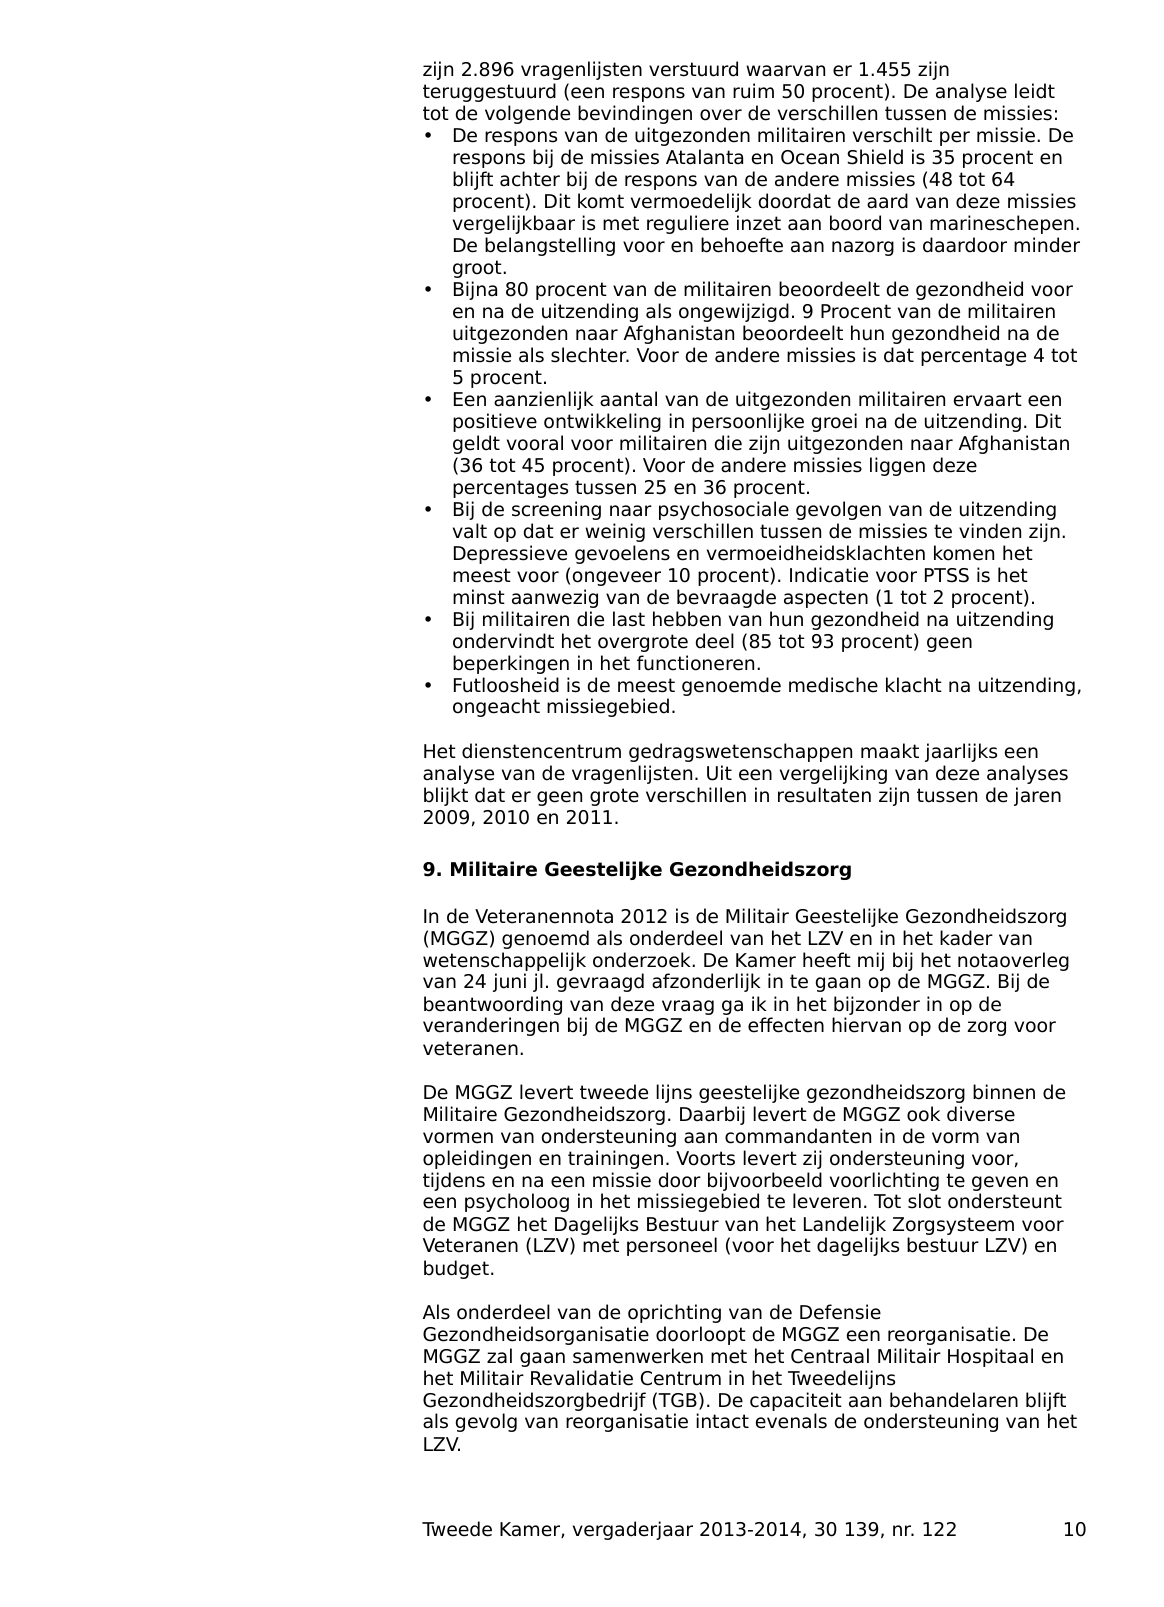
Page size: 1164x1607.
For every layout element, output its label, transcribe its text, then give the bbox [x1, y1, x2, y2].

subtitle 9. Militaire Geestelijke Gezondheidszorg [422, 858, 1087, 881]
text Het dienstencentrum gedragswetenschappen maakt jaarlijks een analyse van de vragenlijsten. Uit een vergelijking van deze analyses blijkt dat er geen grote verschillen in resultaten zijn tussen de jaren 2009, 2010 en 2011. [422, 741, 1087, 828]
text • De respons van de uitgezonden militairen verschilt per missie. De respons bij de missies Atalanta en Ocean Shield is 35 procent en blijft achter bij de respons van de andere missies (48 tot 64 procent). Dit komt vermoedelijk doordat de aard van deze missies vergelijkbaar is met reguliere inzet aan boord van marineschepen. De belangstelling voor en behoefte aan nazorg is daardoor minder groot. [422, 125, 1087, 279]
text • Bijna 80 procent van de militairen beoordeelt de gezondheid voor en na de uitzending als ongewijzigd. 9 Procent van de militairen uitgezonden naar Afghanistan beoordeelt hun gezondheid na de missie als slechter. Voor de andere missies is dat percentage 4 tot 5 procent. [422, 279, 1087, 389]
text • Futloosheid is de meest genoemde medische klacht na uitzending, ongeacht missiegebied. [422, 674, 1087, 718]
text zijn 2.896 vragenlijsten verstuurd waarvan er 1.455 zijn teruggestuurd (een respons van ruim 50 procent). De analyse leidt tot de volgende bevindingen over de verschillen tussen de missies: [422, 59, 1087, 125]
text Als onderdeel van de oprichting van de Defensie Gezondheidsorganisatie doorloopt de MGGZ een reorganisatie. De MGGZ zal gaan samenwerken met het Centraal Militair Hospitaal en het Militair Revalidatie Centrum in het Tweedelijns Gezondheidszorgbedrijf (TGB). De capaciteit aan behandelaren blijft als gevolg van reorganisatie intact evenals de ondersteuning van het LZV. [422, 1302, 1087, 1455]
text • Bij de screening naar psychosociale gevolgen van de uitzending valt op dat er weinig verschillen tussen de missies te vinden zijn. Depressieve gevoelens en vermoeidheidsklachten komen het meest voor (ongeveer 10 procent). Indicatie voor PTSS is het minst aanwezig van de bevraagde aspecten (1 tot 2 procent). [422, 499, 1087, 608]
text • Bij militairen die last hebben van hun gezondheid na uitzending ondervindt het overgrote deel (85 tot 93 procent) geen beperkingen in het functioneren. [422, 608, 1087, 674]
text In de Veteranennota 2012 is de Militair Geestelijke Gezondheidszorg (MGGZ) genoemd als onderdeel van het LZV en in het kader van wetenschappelijk onderzoek. De Kamer heeft mij bij het notaoverleg van 24 juni jl. gevraagd afzonderlijk in te gaan op de MGGZ. Bij de beantwoording van deze vraag ga ik in het bijzonder in op de veranderingen bij de MGGZ en de effecten hiervan op de zorg voor veteranen. [422, 906, 1087, 1059]
text • Een aanzienlijk aantal van de uitgezonden militairen ervaart een positieve ontwikkeling in persoonlijke groei na de uitzending. Dit geldt vooral voor militairen die zijn uitgezonden naar Afghanistan (36 tot 45 procent). Voor de andere missies liggen deze percentages tussen 25 en 36 procent. [422, 389, 1087, 499]
text De MGGZ levert tweede lijns geestelijke gezondheidszorg binnen de Militaire Gezondheidszorg. Daarbij levert de MGGZ ook diverse vormen van ondersteuning aan commandanten in de vorm van opleidingen en trainingen. Voorts levert zij ondersteuning voor, tijdens en na een missie door bijvoorbeeld voorlichting te geven en een psycholoog in het missiegebied te leveren. Tot slot ondersteunt de MGGZ het Dagelijks Bestuur van het Landelijk Zorgsysteem voor Veteranen (LZV) met personeel (voor het dagelijks bestuur LZV) en budget. [422, 1082, 1087, 1279]
